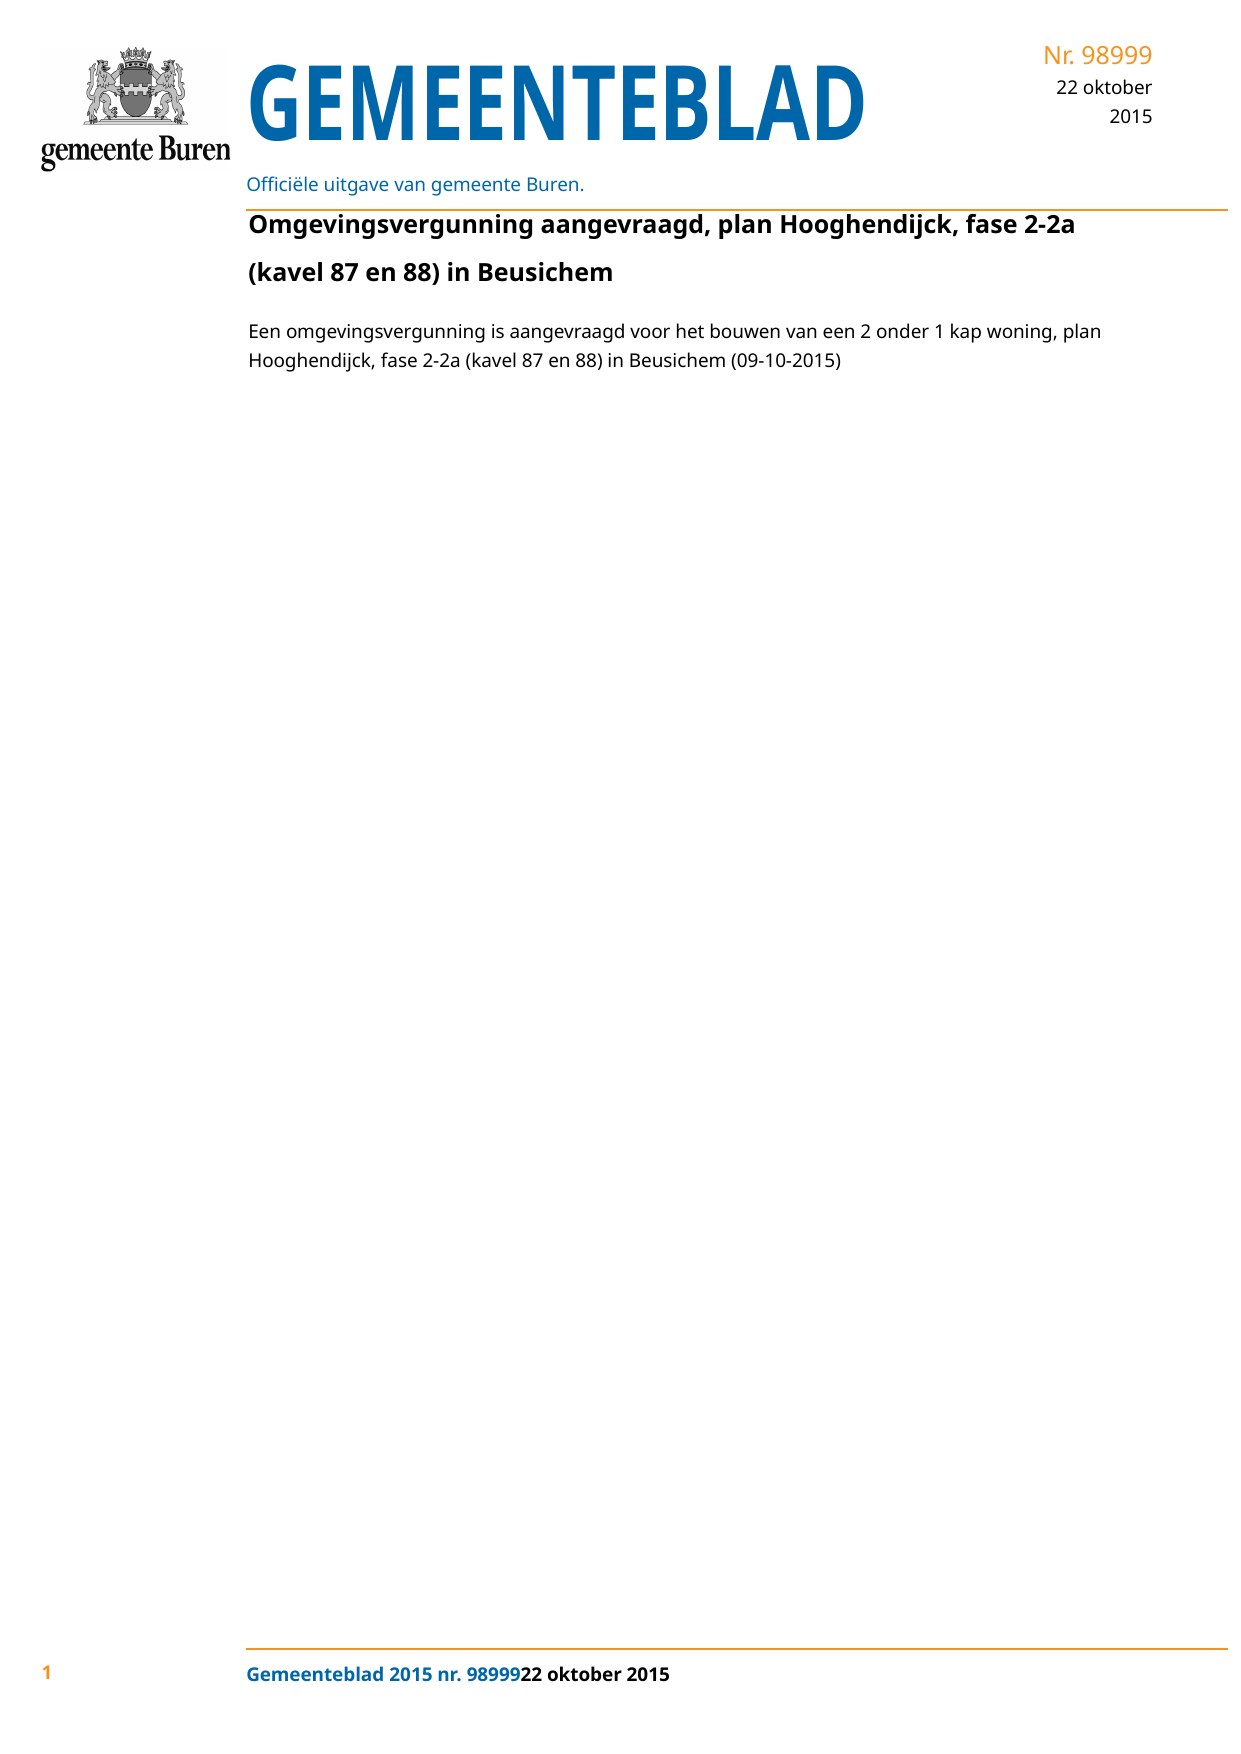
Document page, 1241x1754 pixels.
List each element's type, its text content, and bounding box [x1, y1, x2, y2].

picture [41, 47, 231, 172]
text Omgevingsvergunning aangevraagd, plan Hooghendijck, fase 2-2a (kavel 87 en 88) in Beusichem [248, 211, 1152, 288]
text Een omgevingsvergunning is aangevraagd voor het bouwen van een 2 onder 1 kap woning, plan Hooghendijck, fase 2-2a (kavel 87 en 88) in Beusichem (09-10-2015) [248, 318, 1152, 373]
